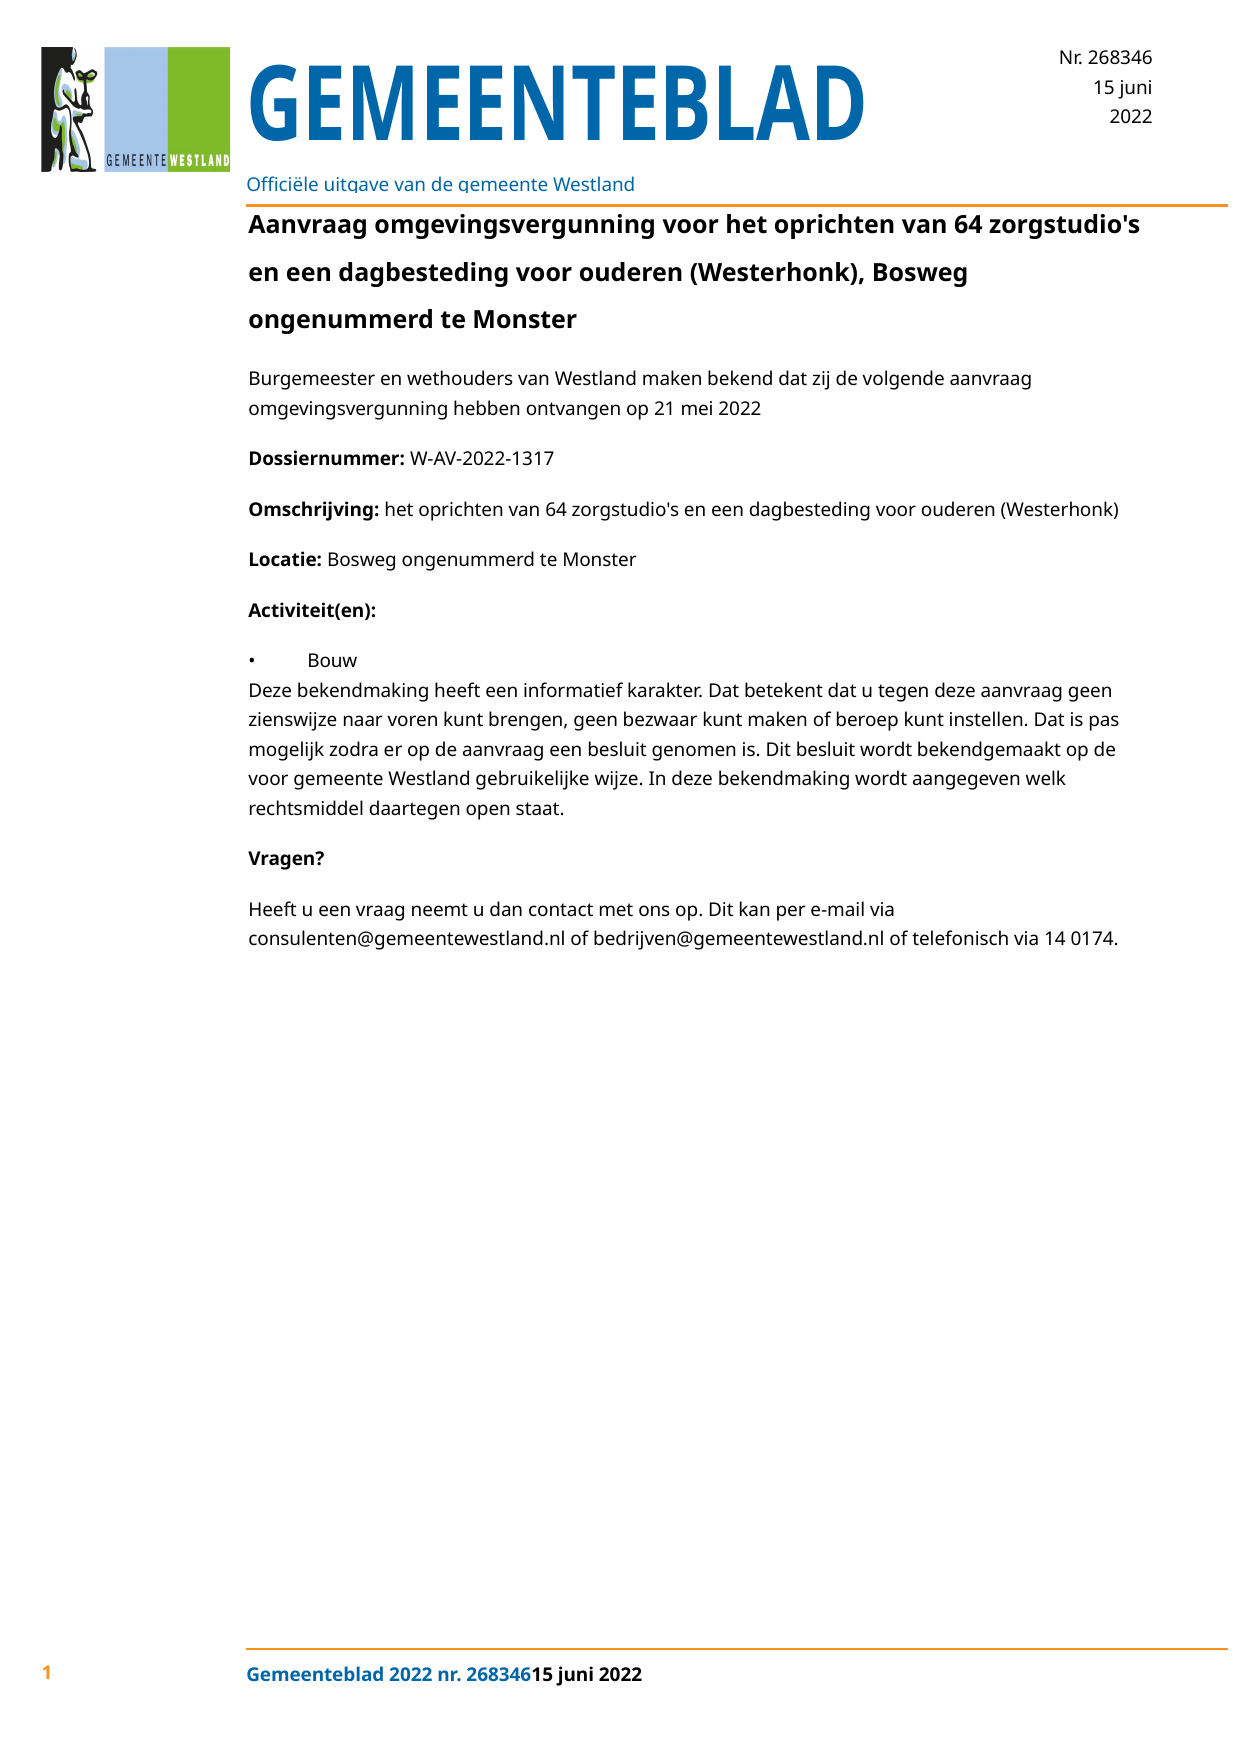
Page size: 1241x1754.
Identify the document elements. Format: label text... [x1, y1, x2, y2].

text Aanvraag omgevingsvergunning voor het oprichten van 64 zorgstudio's en een dagbesteding voor ouderen (Westerhonk), Bosweg ongenummerd te Monster [248, 207, 1152, 336]
list Bouw [248, 647, 1152, 673]
text Omschrijving: het oprichten van 64 zorgstudio's en een dagbesteding voor ouderen (Westerhonk) [248, 496, 1152, 522]
text Activiteit(en): [248, 597, 1152, 622]
text Deze bekendmaking heeft een informatief karakter. Dat betekent dat u tegen deze aanvraag geen zienswijze naar voren kunt brengen, geen bezwaar kunt maken of beroep kunt instellen. Dat is pas mogelijk zodra er op de aanvraag een besluit genomen is. Dit besluit wordt bekendgemaakt op de voor gemeente Westland gebruikelijke wijze. In deze bekendmaking wordt aangegeven welk rechtsmiddel daartegen open staat. [248, 677, 1152, 821]
text Vragen? [248, 846, 1152, 871]
text Dossiernummer: W-AV-2022-1317 [248, 446, 1152, 471]
text Heeft u een vraag neemt u dan contact met ons op. Dit kan per e-mail via consulenten@gemeentewestland.nl of bedrijven@gemeentewestland.nl of telefonisch via 14 0174. [248, 896, 1152, 951]
text Burgemeester en wethouders van Westland maken bekend dat zij de volgende aanvraag omgevingsvergunning hebben ontvangen op 21 mei 2022 [248, 366, 1152, 421]
text Locatie: Bosweg ongenummerd te Monster [248, 546, 1152, 572]
picture [41, 47, 231, 172]
